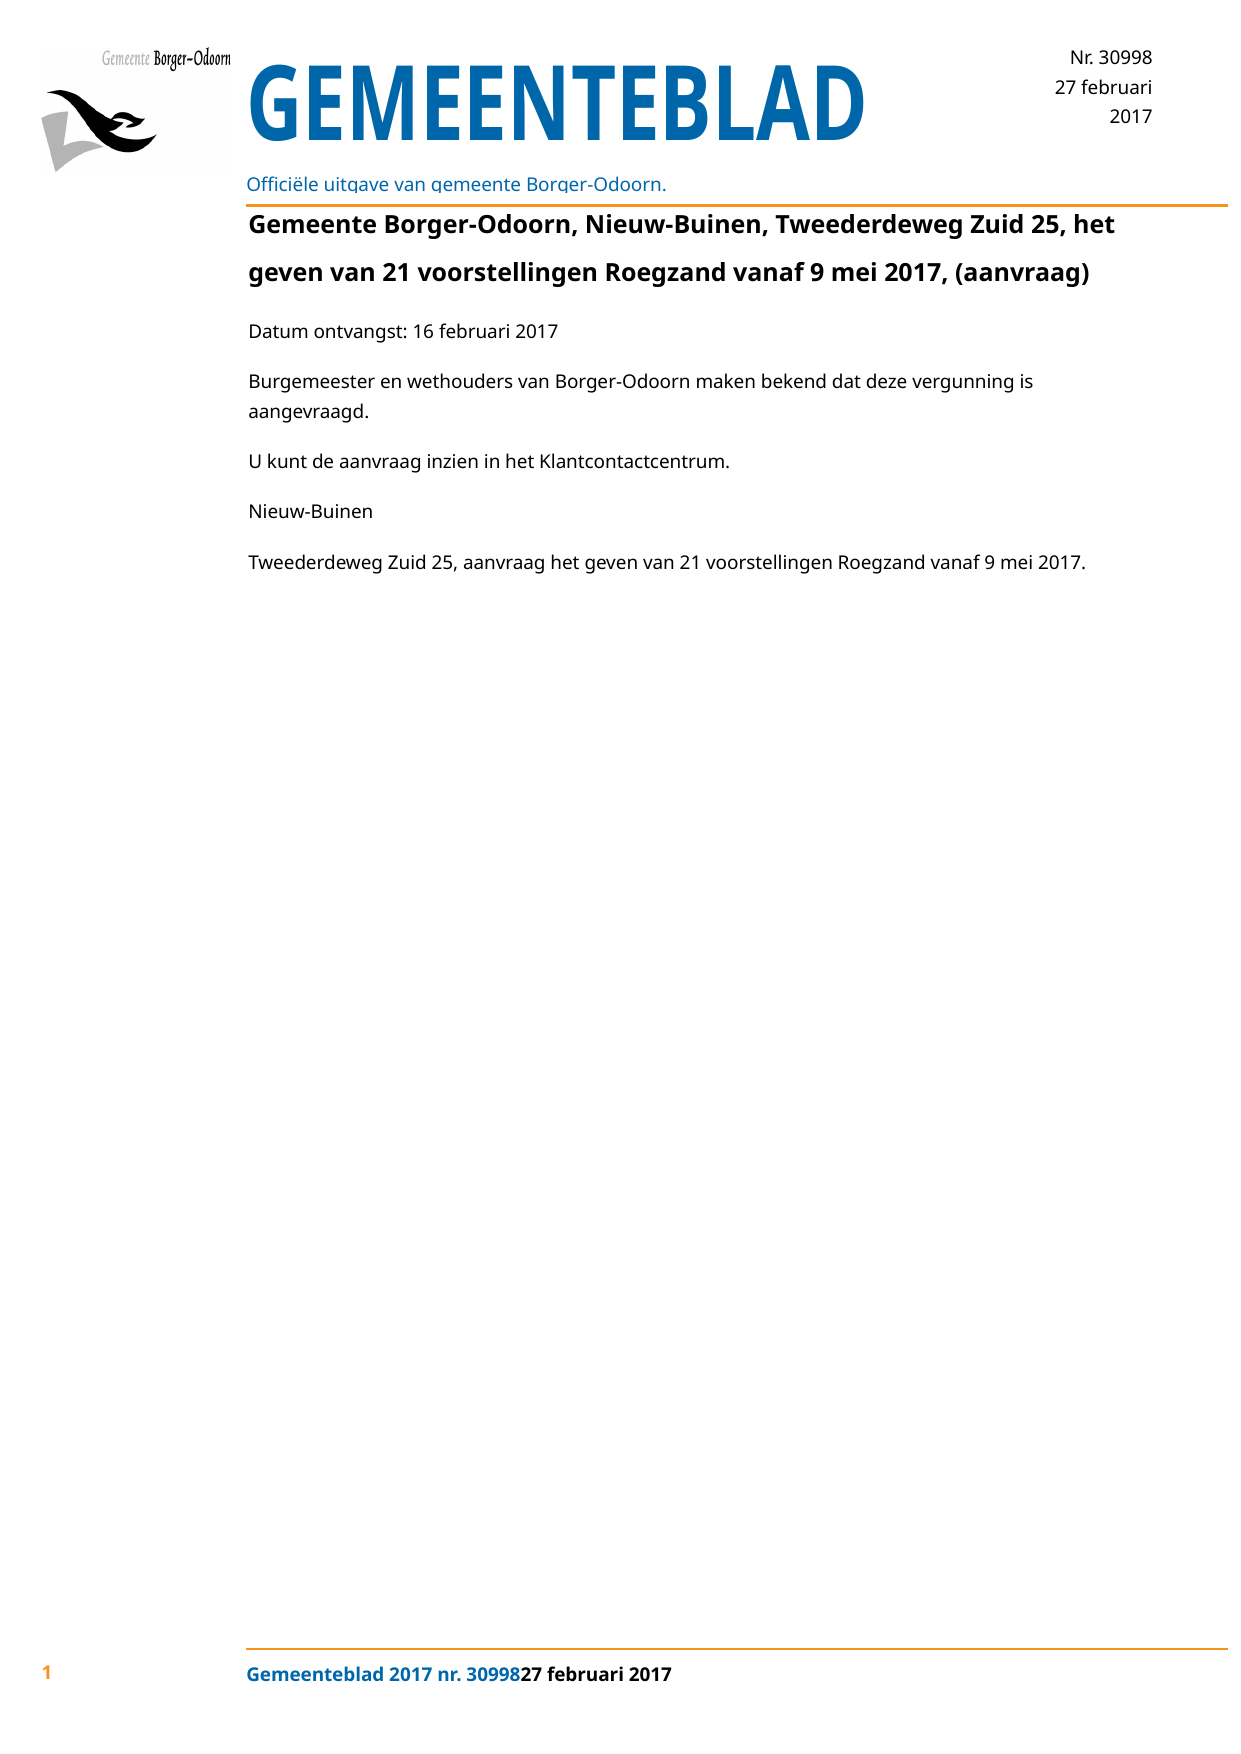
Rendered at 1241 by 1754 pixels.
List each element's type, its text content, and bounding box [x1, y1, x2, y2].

text Tweederdeweg Zuid 25, aanvraag het geven van 21 voorstellingen Roegzand vanaf 9 mei 2017. [248, 549, 1152, 575]
text Nieuw-Buinen [248, 499, 1152, 524]
text Datum ontvangst: 16 februari 2017 [248, 318, 1152, 344]
picture [41, 47, 231, 172]
text Gemeente Borger-Odoorn, Nieuw-Buinen, Tweederdeweg Zuid 25, het geven van 21 voorstellingen Roegzand vanaf 9 mei 2017, (aanvraag) [248, 207, 1152, 288]
text Burgemeester en wethouders van Borger-Odoorn maken bekend dat deze vergunning is aangevraagd. [248, 368, 1152, 424]
text U kunt de aanvraag inzien in het Klantcontactcentrum. [248, 448, 1152, 474]
